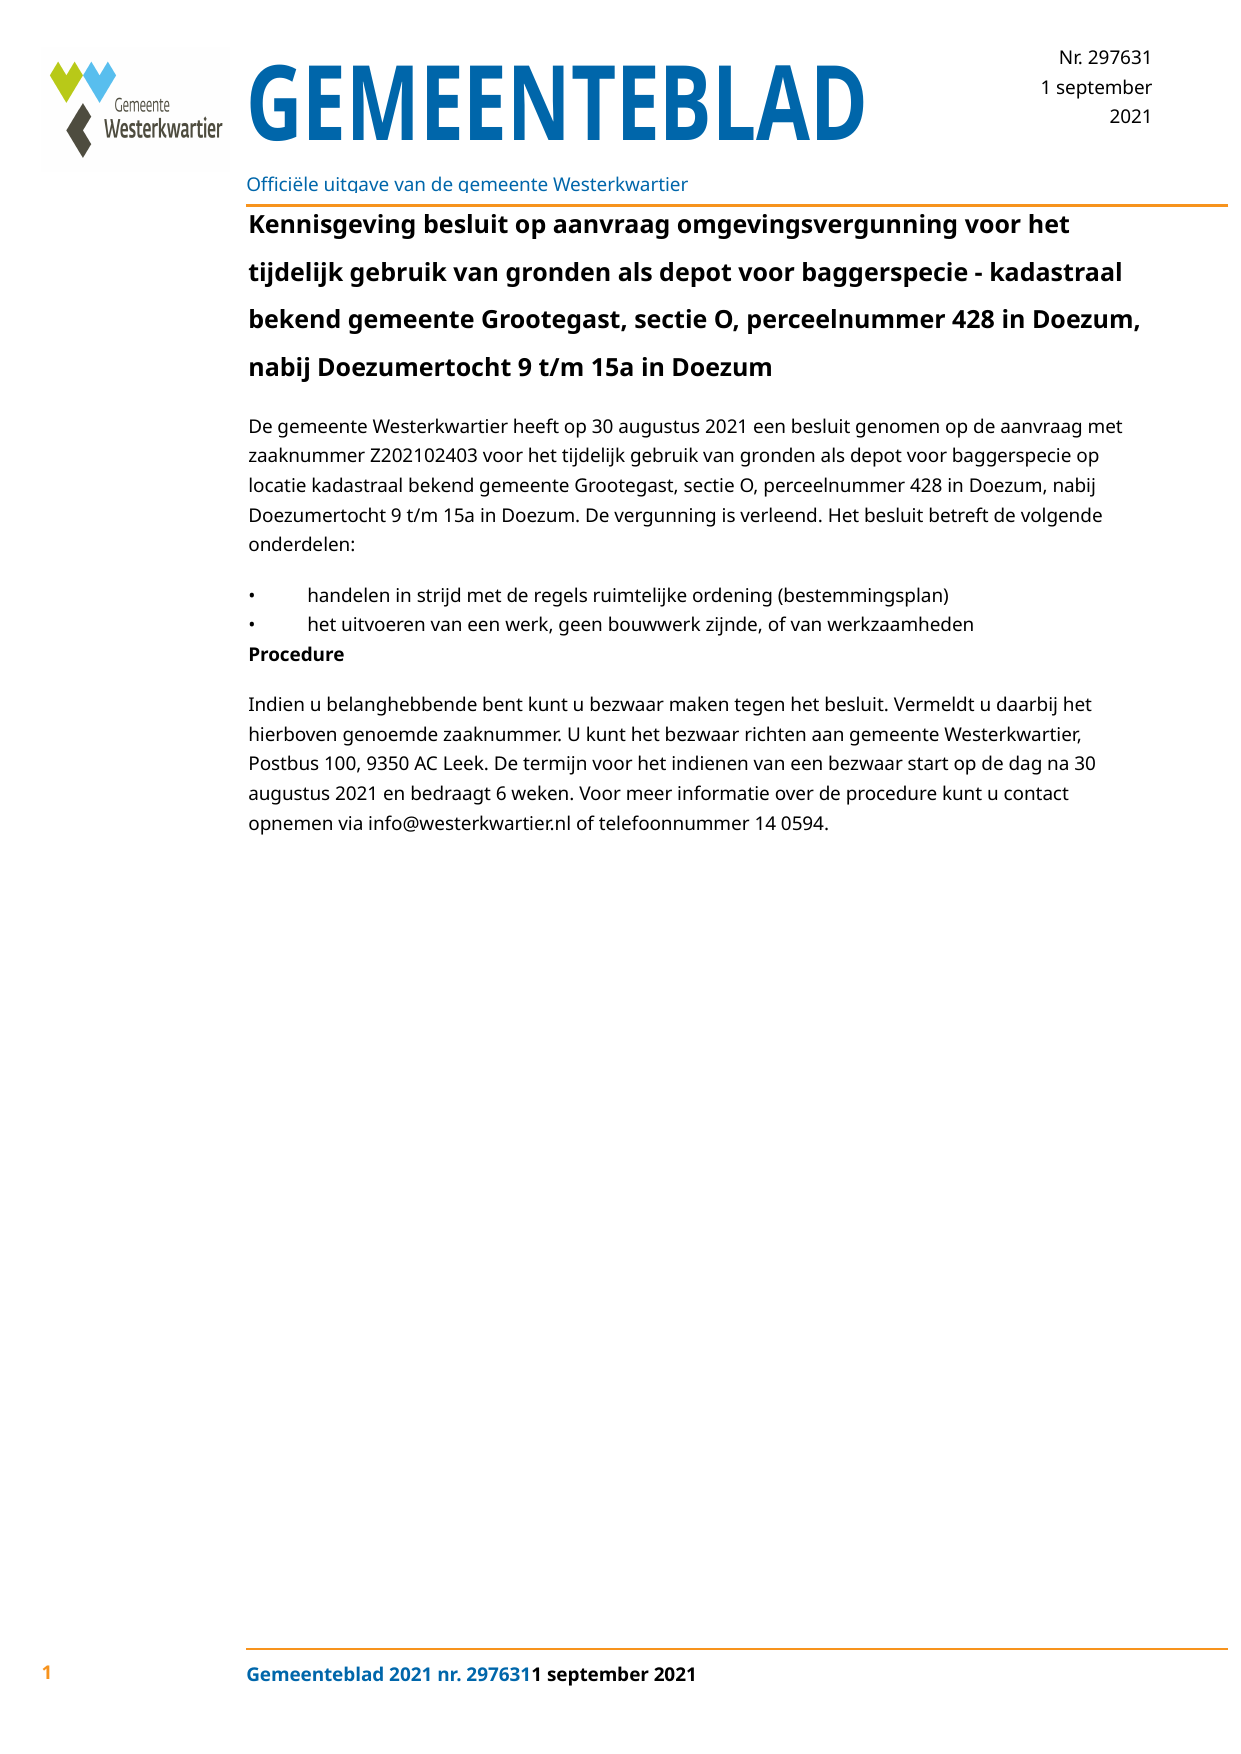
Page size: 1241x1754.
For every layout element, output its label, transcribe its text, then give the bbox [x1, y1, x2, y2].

text De gemeente Westerkwartier heeft op 30 augustus 2021 een besluit genomen op de aanvraag met zaaknummer Z202102403 voor het tijdelijk gebruik van gronden als depot voor baggerspecie op locatie kadastraal bekend gemeente Grootegast, sectie O, perceelnummer 428 in Doezum, nabij Doezumertocht 9 t/m 15a in Doezum. De vergunning is verleend. Het besluit betreft de volgende onderdelen: [248, 413, 1152, 557]
picture [41, 47, 231, 172]
list handelen in strijd met de regels ruimtelijke ordening (bestemmingsplan) [248, 582, 1152, 608]
list het uitvoeren van een werk, geen bouwwerk zijnde, of van werkzaamheden [248, 611, 1152, 637]
text Indien u belanghebbende bent kunt u bezwaar maken tegen het besluit. Vermeldt u daarbij het hierboven genoemde zaaknummer. U kunt het bezwaar richten aan gemeente Westerkwartier, Postbus 100, 9350 AC Leek. De termijn voor het indienen van een bezwaar start op de dag na 30 augustus 2021 en bedraagt 6 weken. Voor meer informatie over de procedure kunt u contact opnemen via info@westerkwartier.nl of telefoonnummer 14 0594. [248, 691, 1152, 836]
text Kennisgeving besluit op aanvraag omgevingsvergunning voor het tijdelijk gebruik van gronden als depot voor baggerspecie - kadastraal bekend gemeente Grootegast, sectie O, perceelnummer 428 in Doezum, nabij Doezumertocht 9 t/m 15a in Doezum [248, 207, 1152, 384]
text Procedure [248, 641, 1152, 667]
